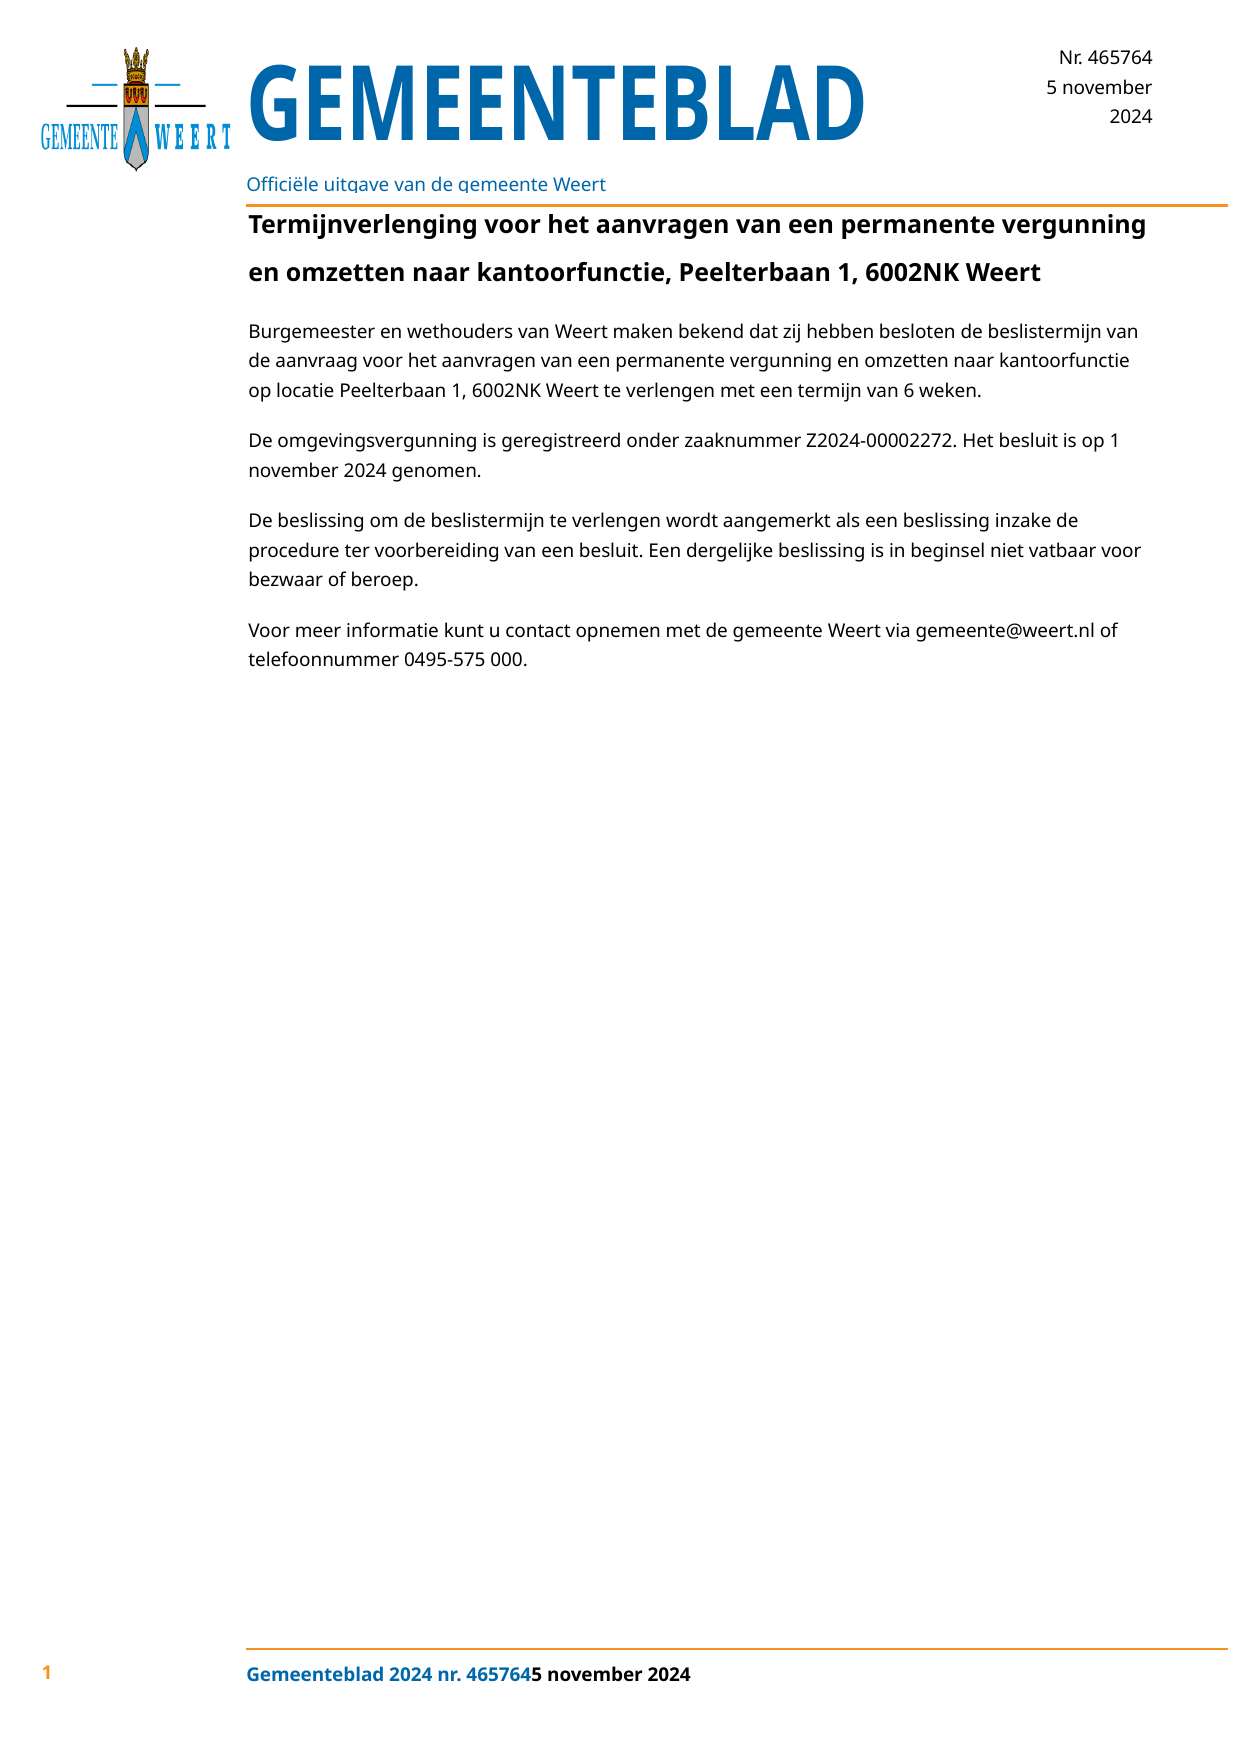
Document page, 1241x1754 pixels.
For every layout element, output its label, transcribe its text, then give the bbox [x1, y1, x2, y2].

text De omgevingsvergunning is geregistreerd onder zaaknummer Z2024-00002272. Het besluit is op 1 november 2024 genomen. [248, 427, 1152, 483]
text De beslissing om de beslistermijn te verlengen wordt aangemerkt als een beslissing inzake de procedure ter voorbereiding van een besluit. Een dergelijke beslissing is in beginsel niet vatbaar voor bezwaar of beroep. [248, 507, 1152, 592]
text Burgemeester en wethouders van Weert maken bekend dat zij hebben besloten de beslistermijn van de aanvraag voor het aanvragen van een permanente vergunning en omzetten naar kantoorfunctie op locatie Peelterbaan 1, 6002NK Weert te verlengen met een termijn van 6 weken. [248, 318, 1152, 403]
text Termijnverlenging voor het aanvragen van een permanente vergunning en omzetten naar kantoorfunctie, Peelterbaan 1, 6002NK Weert [248, 207, 1152, 288]
text Voor meer informatie kunt u contact opnemen met de gemeente Weert via gemeente@weert.nl of telefoonnummer 0495-575 000. [248, 617, 1152, 672]
picture [41, 47, 231, 172]
